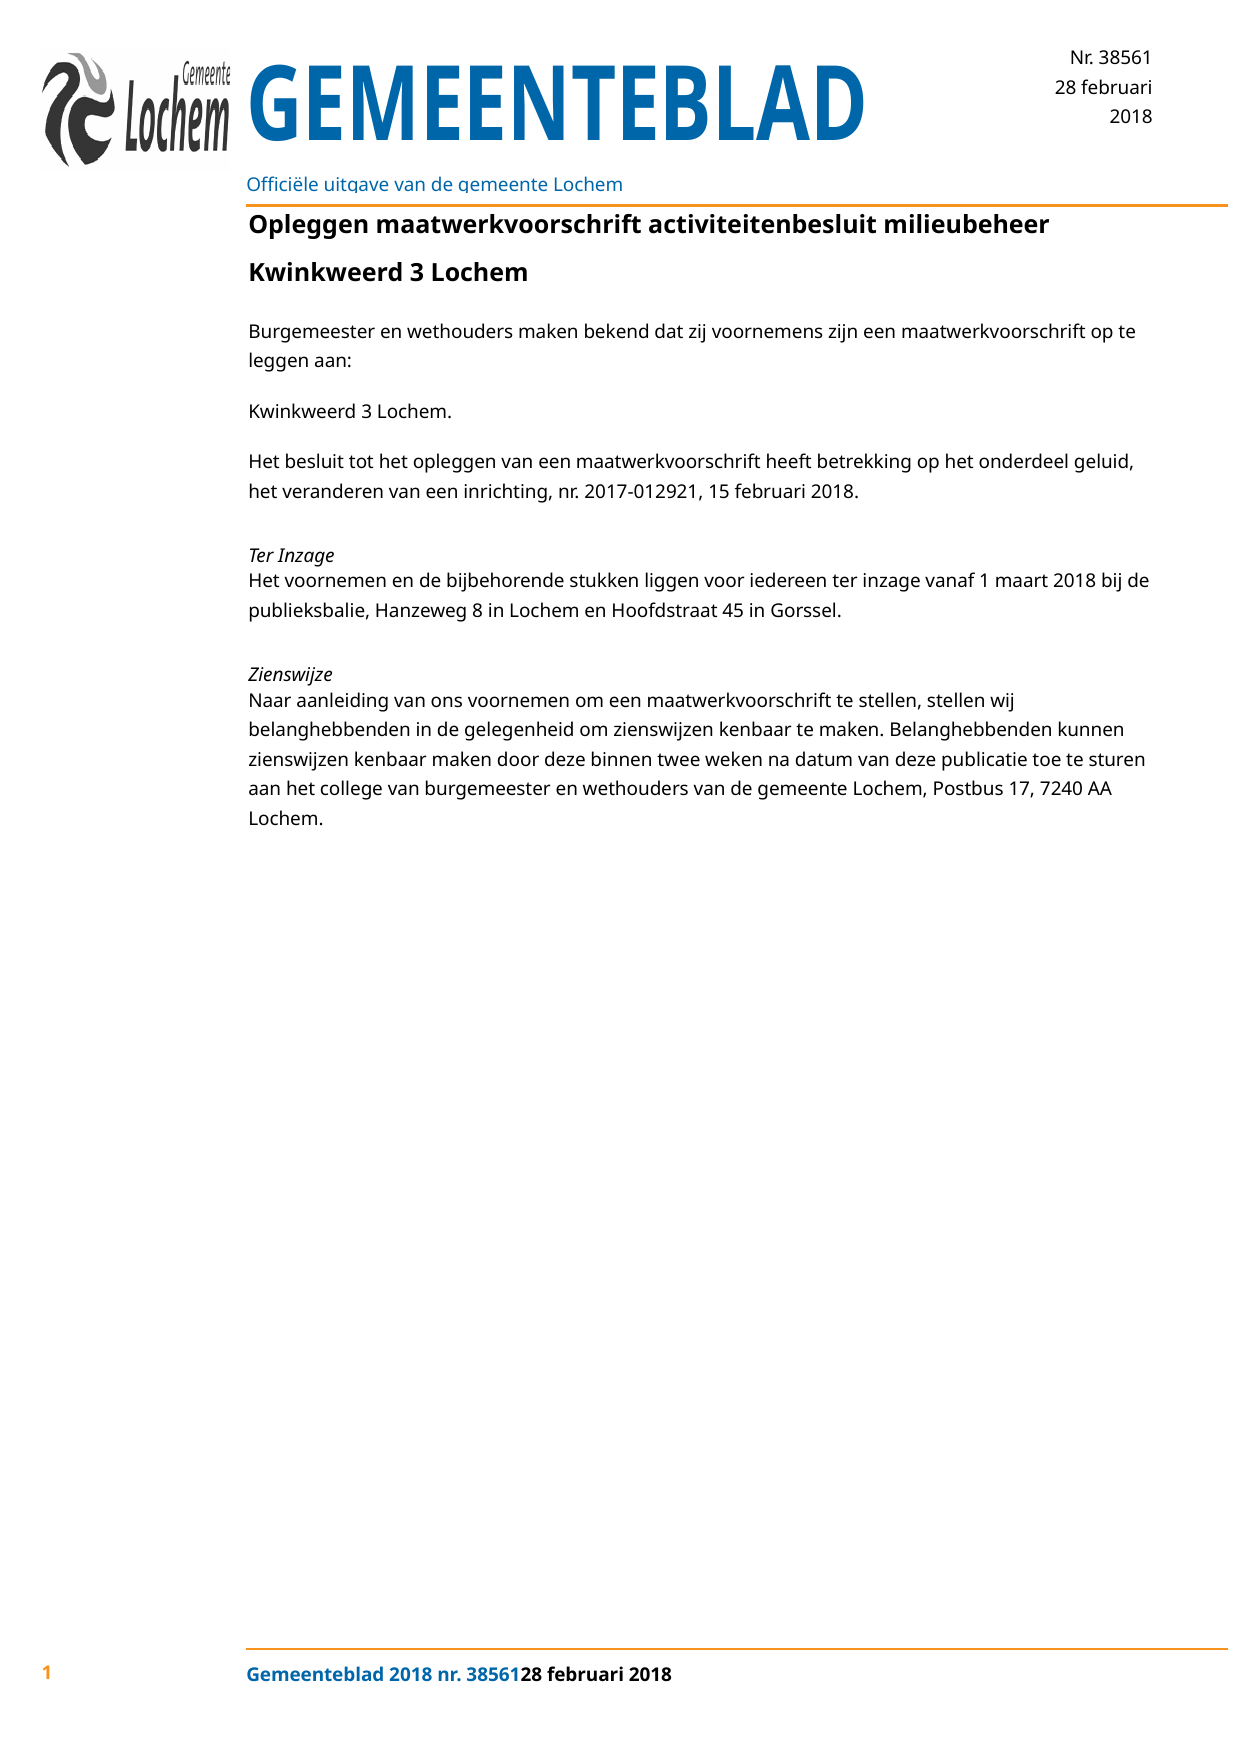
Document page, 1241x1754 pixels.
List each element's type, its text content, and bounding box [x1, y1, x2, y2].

picture [41, 47, 231, 172]
text Zienswijze [248, 661, 1152, 687]
text Ter Inzage [248, 542, 1152, 568]
text Het voornemen en de bijbehorende stukken liggen voor iedereen ter inzage vanaf 1 maart 2018 bij de publieksbalie, Hanzeweg 8 in Lochem en Hoofdstraat 45 in Gorssel. [248, 568, 1152, 623]
text Opleggen maatwerkvoorschrift activiteitenbesluit milieubeheer Kwinkweerd 3 Lochem [248, 207, 1152, 288]
text Naar aanleiding van ons voornemen om een maatwerkvoorschrift te stellen, stellen wij belanghebbenden in de gelegenheid om zienswijzen kenbaar te maken. Belanghebbenden kunnen zienswijzen kenbaar maken door deze binnen twee weken na datum van deze publicatie toe te sturen aan het college van burgemeester en wethouders van de gemeente Lochem, Postbus 17, 7240 AA Lochem. [248, 687, 1152, 831]
text Burgemeester en wethouders maken bekend dat zij voornemens zijn een maatwerkvoorschrift op te leggen aan: [248, 318, 1152, 373]
text Het besluit tot het opleggen van een maatwerkvoorschrift heeft betrekking op het onderdeel geluid, het veranderen van een inrichting, nr. 2017-012921, 15 februari 2018. [248, 448, 1152, 504]
text Kwinkweerd 3 Lochem. [248, 398, 1152, 424]
